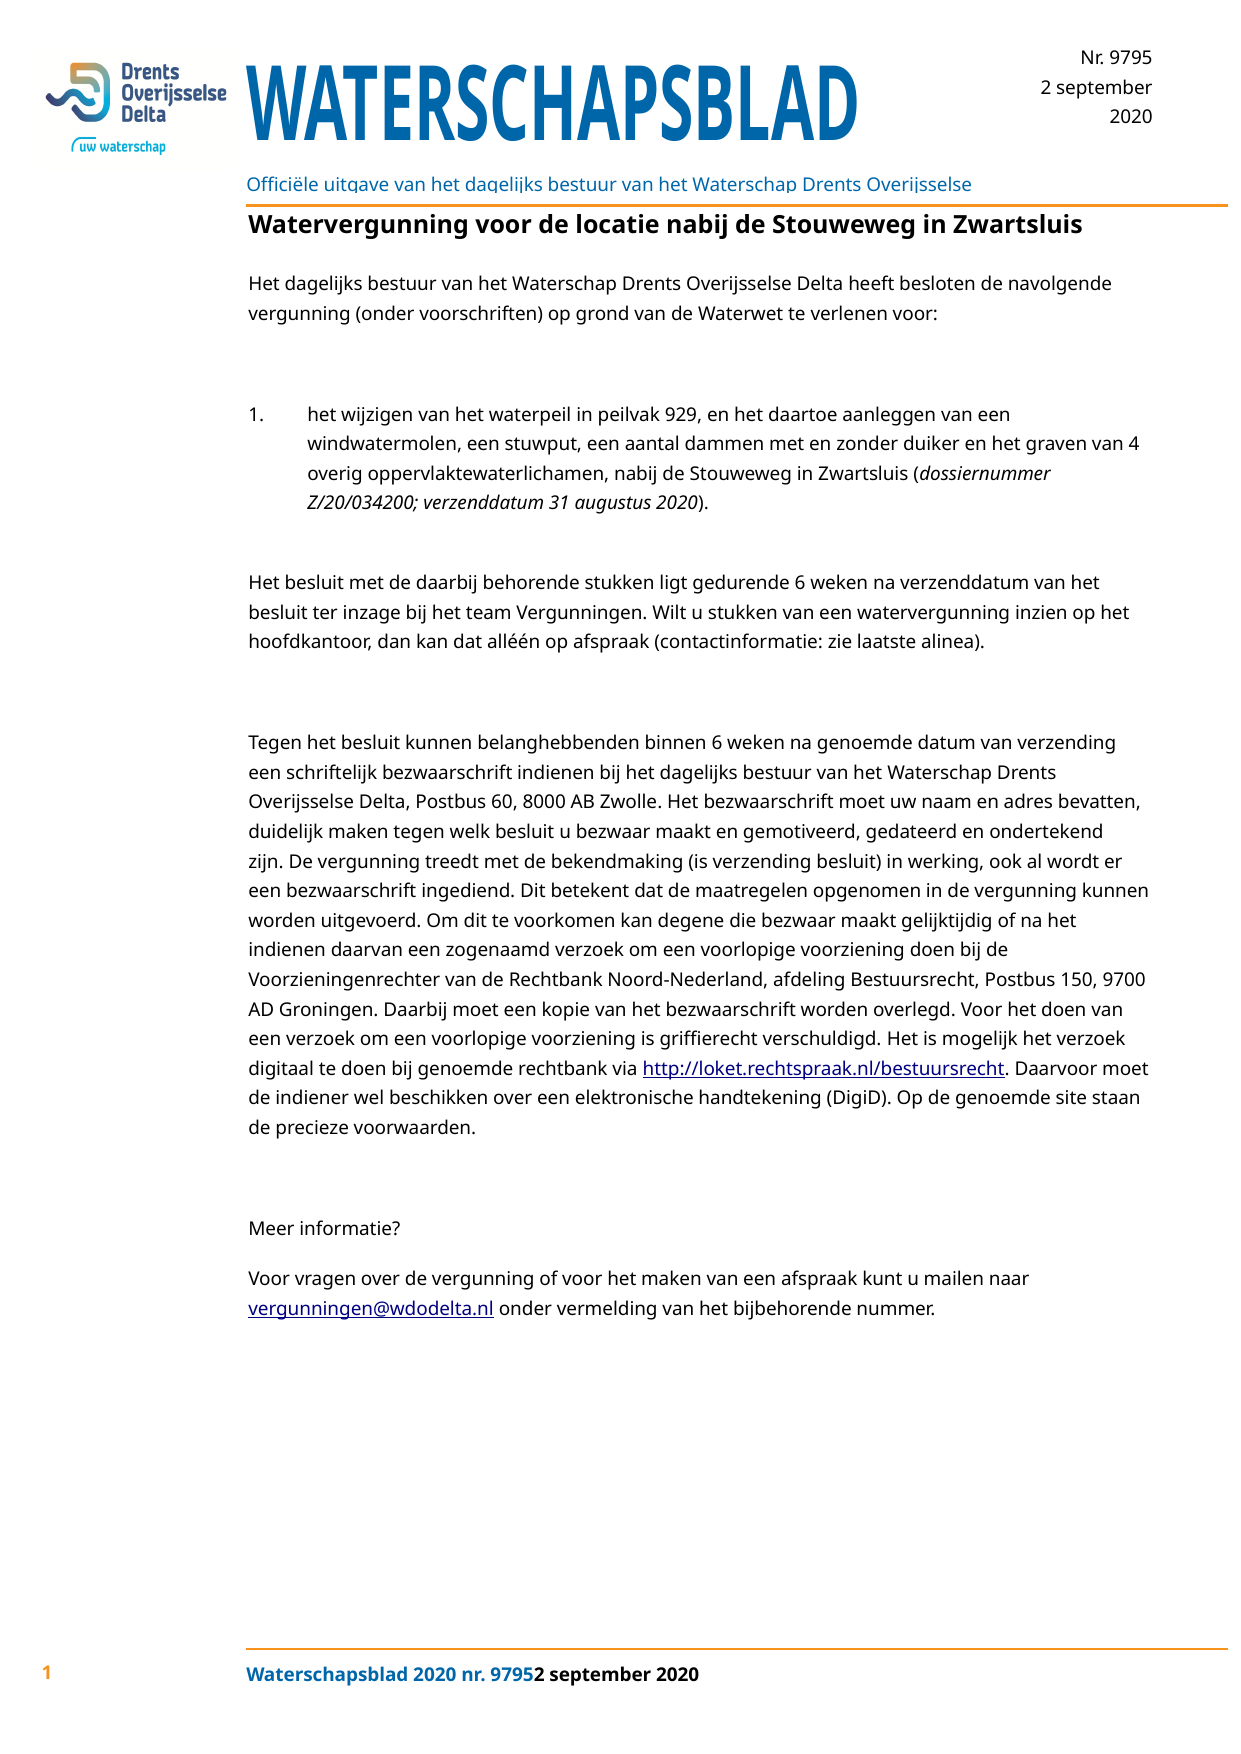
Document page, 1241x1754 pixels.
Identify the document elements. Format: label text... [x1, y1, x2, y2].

text Watervergunning voor de locatie nabij de Stouweweg in Zwartsluis [248, 207, 1152, 241]
text Voor vragen over de vergunning of voor het maken van een afspraak kunt u mailen naar vergunningen@wdodelta.nl onder vermelding van het bijbehorende nummer. [248, 1265, 1152, 1321]
text Meer informatie? [248, 1215, 1152, 1241]
picture [41, 47, 231, 172]
list het wijzigen van het waterpeil in peilvak 929, en het daartoe aanleggen van een windwatermolen, een stuwput, een aantal dammen met en zonder duiker en het graven van 4 overig oppervlaktewaterlichamen, nabij de Stouweweg in Zwartsluis (dossiernummer Z/20/034200; verzenddatum 31 augustus 2020). [248, 401, 1152, 515]
text Het dagelijks bestuur van het Waterschap Drents Overijsselse Delta heeft besloten de navolgende vergunning (onder voorschriften) op grond van de Waterwet te verlenen voor: [248, 270, 1152, 326]
text Het besluit met de daarbij behorende stukken ligt gedurende 6 weken na verzenddatum van het besluit ter inzage bij het team Vergunningen. Wilt u stukken van een watervergunning inzien op het hoofdkantoor, dan kan dat alléén op afspraak (contactinformatie: zie laatste alinea). [248, 569, 1152, 654]
text Tegen het besluit kunnen belanghebbenden binnen 6 weken na genoemde datum van verzending een schriftelijk bezwaarschrift indienen bij het dagelijks bestuur van het Waterschap Drents Overijsselse Delta, Postbus 60, 8000 AB Zwolle. Het bezwaarschrift moet uw naam en adres bevatten, duidelijk maken tegen welk besluit u bezwaar maakt en gemotiveerd, gedateerd en ondertekend zijn. De vergunning treedt met de bekendmaking (is verzending besluit) in werking, ook al wordt er een bezwaarschrift ingediend. Dit betekent dat de maatregelen opgenomen in de vergunning kunnen worden uitgevoerd. Om dit te voorkomen kan degene die bezwaar maakt gelijktijdig of na het indienen daarvan een zogenaamd verzoek om een voorlopige voorziening doen bij de Voorzieningenrechter van de Rechtbank Noord-Nederland, afdeling Bestuursrecht, Postbus 150, 9700 AD Groningen. Daarbij moet een kopie van het bezwaarschrift worden overlegd. Voor het doen van een verzoek om een voorlopige voorziening is griffierecht verschuldigd. Het is mogelijk het verzoek digitaal te doen bij genoemde rechtbank via http://loket.rechtspraak.nl/bestuursrecht. Daarvoor moet de indiener wel beschikken over een elektronische handtekening (DigiD). Op de genoemde site staan de precieze voorwaarden. [248, 729, 1152, 1140]
